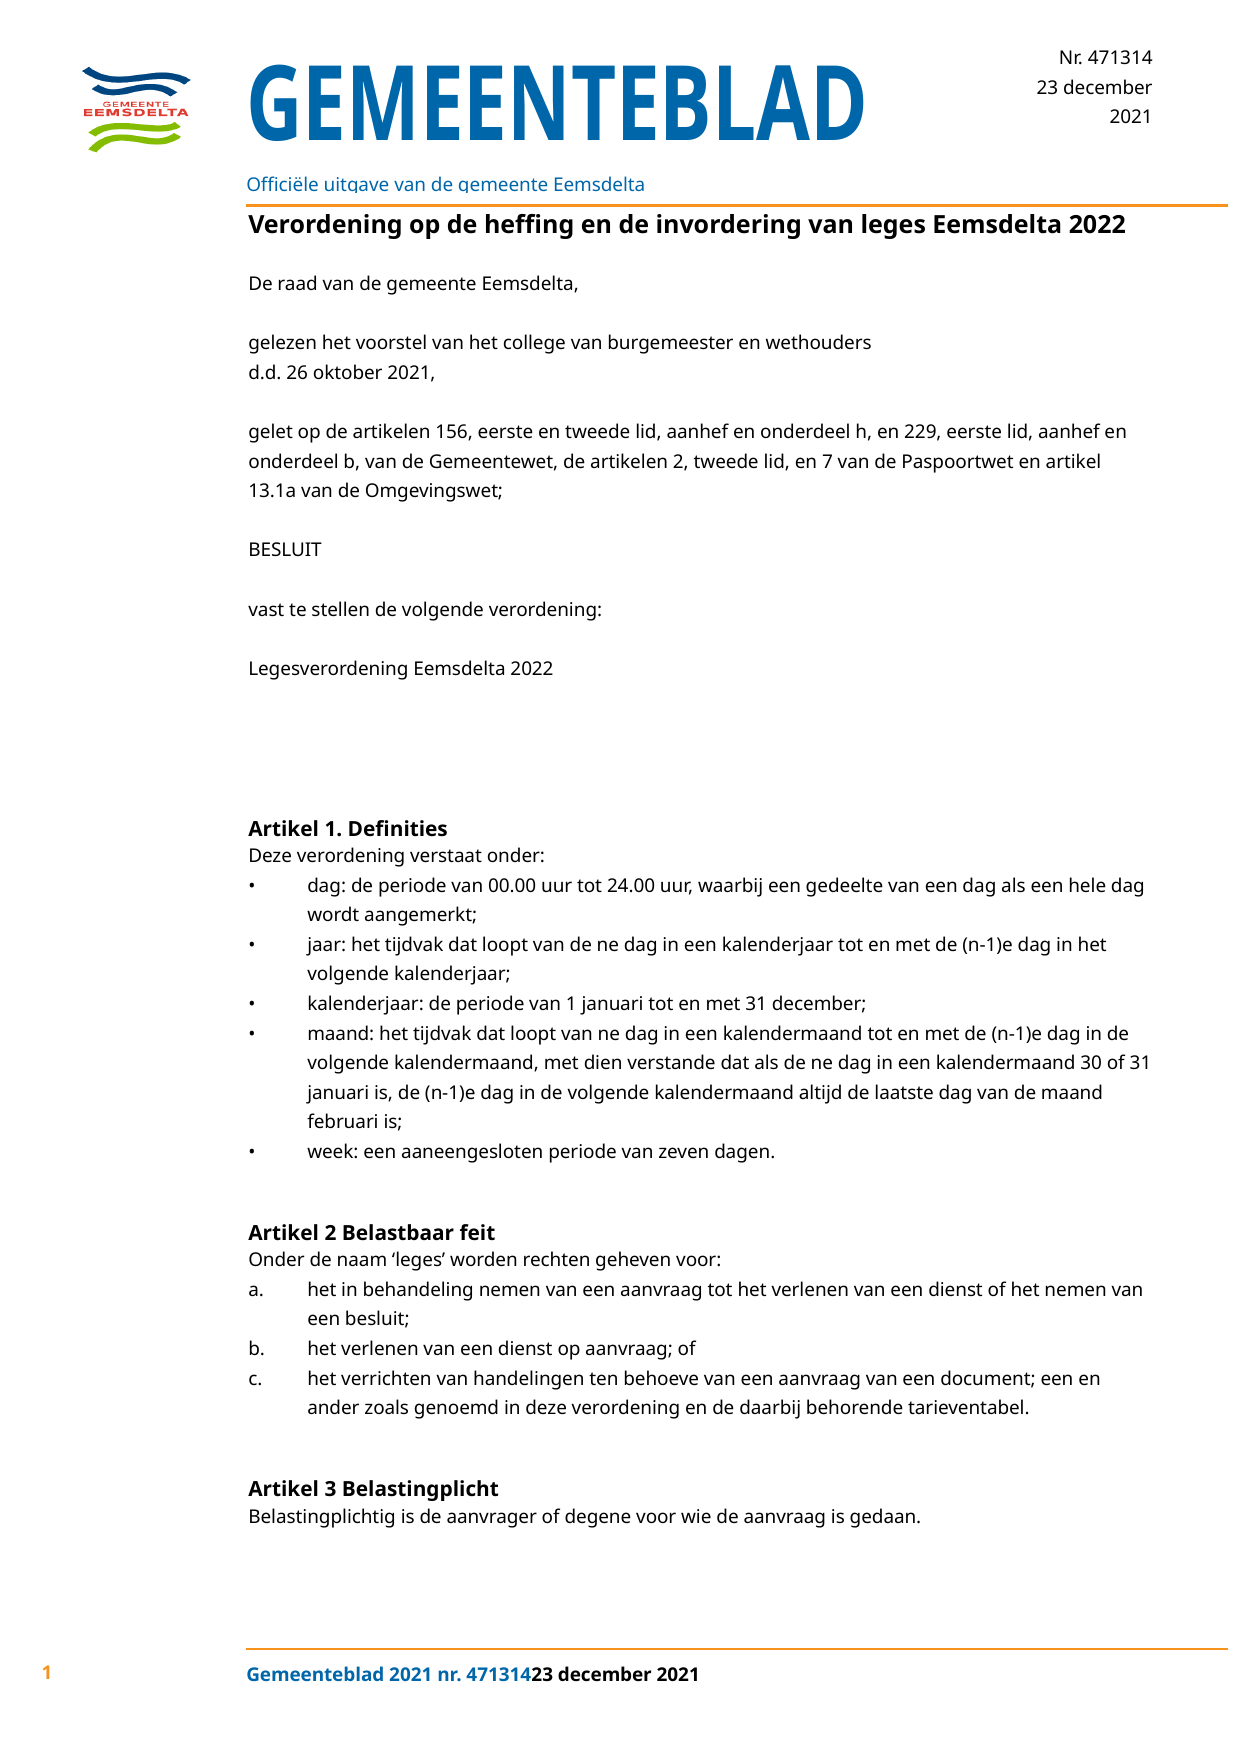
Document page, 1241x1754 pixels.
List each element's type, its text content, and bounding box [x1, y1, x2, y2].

picture [41, 47, 231, 172]
text Artikel 1. Definities [248, 814, 1152, 842]
list kalenderjaar: de periode van 1 januari tot en met 31 december; [248, 990, 1152, 1016]
list het in behandeling nemen van een aanvraag tot het verlenen van een dienst of het nemen van een besluit; [248, 1276, 1152, 1331]
text Artikel 2 Belastbaar feit [248, 1218, 1152, 1246]
text d.d. 26 oktober 2021, [248, 359, 1152, 385]
text Verordening op de heffing en de invordering van leges Eemsdelta 2022 [248, 207, 1152, 241]
text Onder de naam ‘leges’ worden rechten geheven voor: [248, 1246, 1152, 1272]
list het verrichten van handelingen ten behoeve van een aanvraag van een document; een en ander zoals genoemd in deze verordening en de daarbij behorende tarieventabel. [248, 1365, 1152, 1420]
text Deze verordening verstaat onder: [248, 842, 1152, 868]
list maand: het tijdvak dat loopt van ne dag in een kalendermaand tot en met de (n-1)e dag in de volgende kalendermaand, met dien verstande dat als de ne dag in een kalendermaand 30 of 31 januari is, de (n-1)e dag in de volgende kalendermaand altijd de laatste dag van de maand februari is; [248, 1020, 1152, 1134]
text Belastingplichtig is de aanvrager of degene voor wie de aanvraag is gedaan. [248, 1503, 1152, 1528]
text Legesverordening Eemsdelta 2022 [248, 655, 1152, 681]
text gelet op de artikelen 156, eerste en tweede lid, aanhef en onderdeel h, en 229, eerste lid, aanhef en onderdeel b, van de Gemeentewet, de artikelen 2, tweede lid, en 7 van de Paspoortwet en artikel 13.1a van de Omgevingswet; [248, 418, 1152, 503]
text Artikel 3 Belastingplicht [248, 1474, 1152, 1503]
text vast te stellen de volgende verordening: [248, 596, 1152, 621]
text De raad van de gemeente Eemsdelta, [248, 270, 1152, 296]
list het verlenen van een dienst op aanvraag; of [248, 1335, 1152, 1361]
list jaar: het tijdvak dat loopt van de ne dag in een kalenderjaar tot en met de (n-1)e dag in het volgende kalenderjaar; [248, 931, 1152, 986]
list week: een aaneengesloten periode van zeven dagen. [248, 1138, 1152, 1164]
text BESLUIT [248, 537, 1152, 562]
text gelezen het voorstel van het college van burgemeester en wethouders [248, 329, 1152, 355]
list dag: de periode van 00.00 uur tot 24.00 uur, waarbij een gedeelte van een dag als een hele dag wordt aangemerkt; [248, 872, 1152, 927]
